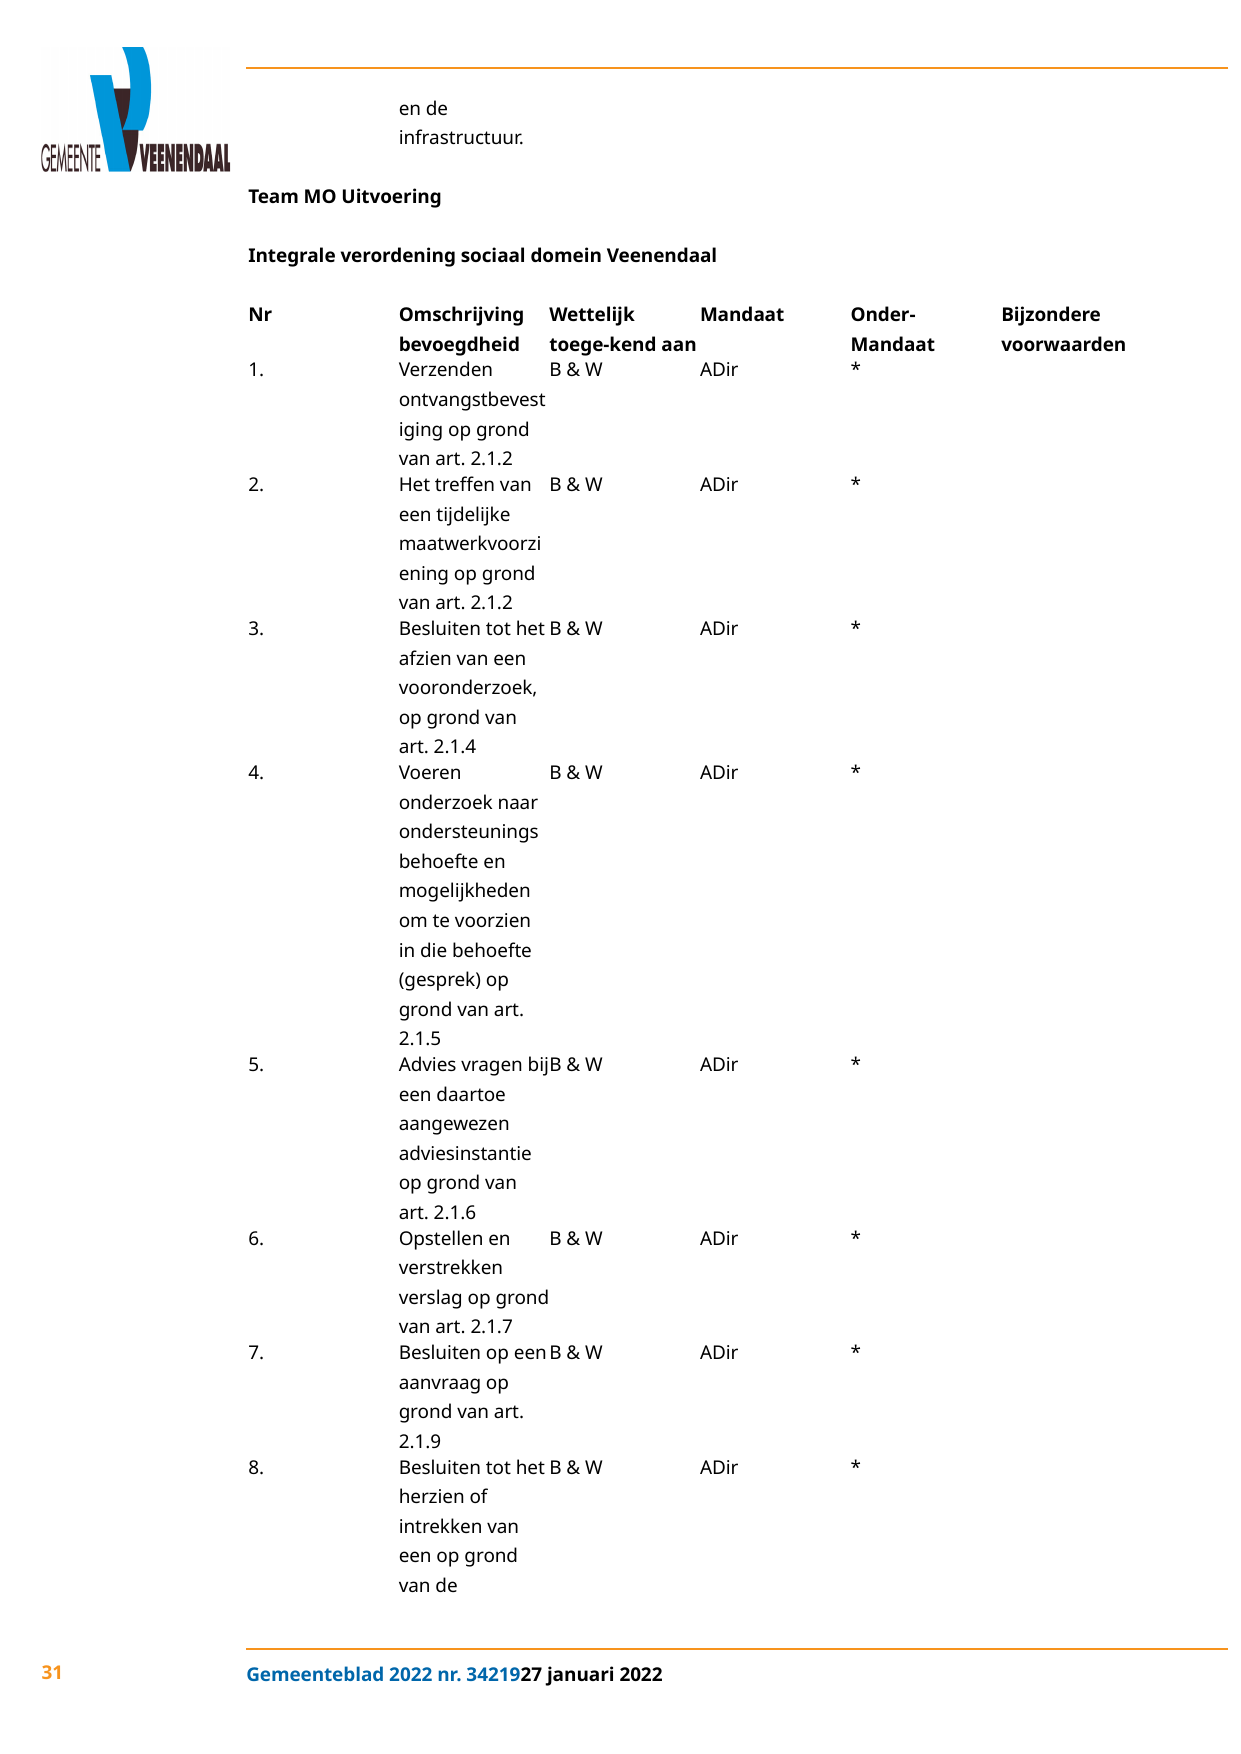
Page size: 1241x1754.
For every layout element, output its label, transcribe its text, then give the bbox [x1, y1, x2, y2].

table_cell [248, 1454, 398, 1598]
table_cell B & W [549, 1454, 700, 1598]
table_cell [248, 615, 398, 759]
table_cell [248, 471, 398, 615]
table_cell * [850, 357, 1001, 471]
table_cell * [850, 1225, 1001, 1339]
table_cell B & W [549, 1225, 700, 1339]
table_cell [248, 1225, 398, 1339]
table_cell B & W [549, 1051, 700, 1225]
table_cell * [850, 1051, 1001, 1225]
table_cell [1001, 1339, 1152, 1454]
table_cell B & W [549, 357, 700, 471]
table_cell [700, 95, 850, 150]
table_cell [1001, 759, 1152, 1051]
table_cell [1001, 357, 1152, 471]
table_cell * [850, 1339, 1001, 1454]
table_cell [248, 357, 398, 471]
table_cell ADir [700, 1225, 850, 1339]
table_cell ADir [700, 471, 850, 615]
table_cell Advies vragen bij een daartoe aangewezen adviesinstantie op grond van art. 2.1.6 [399, 1051, 549, 1225]
table_cell Verzenden ontvangstbevestiging op grond van art. 2.1.2 [399, 357, 549, 471]
table_cell ADir [700, 1454, 850, 1598]
table_header Omschrijving bevoegdheid [399, 301, 549, 357]
table_cell B & W [549, 759, 700, 1051]
table_cell [549, 95, 700, 150]
table_cell Opstellen en verstrekken verslag op grond van art. 2.1.7 [399, 1225, 549, 1339]
table_cell [850, 95, 1001, 150]
table_cell ADir [700, 615, 850, 759]
table_cell Besluiten tot het afzien van een vooronderzoek, op grond van art. 2.1.4 [399, 615, 549, 759]
table_cell Besluiten op een aanvraag op grond van art. 2.1.9 [399, 1339, 549, 1454]
table_cell [248, 95, 398, 150]
table_header Onder- Mandaat [850, 301, 1001, 357]
table_cell * [850, 1454, 1001, 1598]
table_cell [1001, 471, 1152, 615]
table_header Bijzondere voorwaarden [1001, 301, 1152, 357]
table_cell B & W [549, 1339, 700, 1454]
table_cell * [850, 615, 1001, 759]
table_cell Het treffen van een tijdelijke maatwerkvoorziening op grond van art. 2.1.2 [399, 471, 549, 615]
table_cell [248, 1339, 398, 1454]
table_cell Besluiten tot het herzien of intrekken van een op grond van de [399, 1454, 549, 1598]
table_cell ADir [700, 759, 850, 1051]
text Team MO Uitvoering [248, 183, 1152, 209]
table_cell Voeren onderzoek naar ondersteuningsbehoefte en mogelijkheden om te voorzien in die behoefte (gesprek) op grond van art. 2.1.5 [399, 759, 549, 1051]
table_cell B & W [549, 615, 700, 759]
table_cell [248, 1051, 398, 1225]
table_cell * [850, 759, 1001, 1051]
picture [41, 47, 130, 172]
table_header Mandaat [700, 301, 850, 357]
table_cell ADir [700, 1339, 850, 1454]
table_header Wettelijk toege-kend aan [549, 301, 700, 357]
table_cell [1001, 1225, 1152, 1339]
table_cell [1001, 1454, 1152, 1598]
table_cell [1001, 1051, 1152, 1225]
table_cell B & W [549, 471, 700, 615]
table_cell [248, 759, 398, 1051]
table_cell ADir [700, 1051, 850, 1225]
table_cell [1001, 95, 1152, 150]
text Integrale verordening sociaal domein Veenendaal [248, 242, 1152, 268]
table_cell * [850, 471, 1001, 615]
picture [123, 47, 231, 172]
table_cell en de infrastructuur. [399, 95, 549, 150]
table_header Nr [248, 301, 398, 357]
table_cell ADir [700, 357, 850, 471]
table_cell [1001, 615, 1152, 759]
